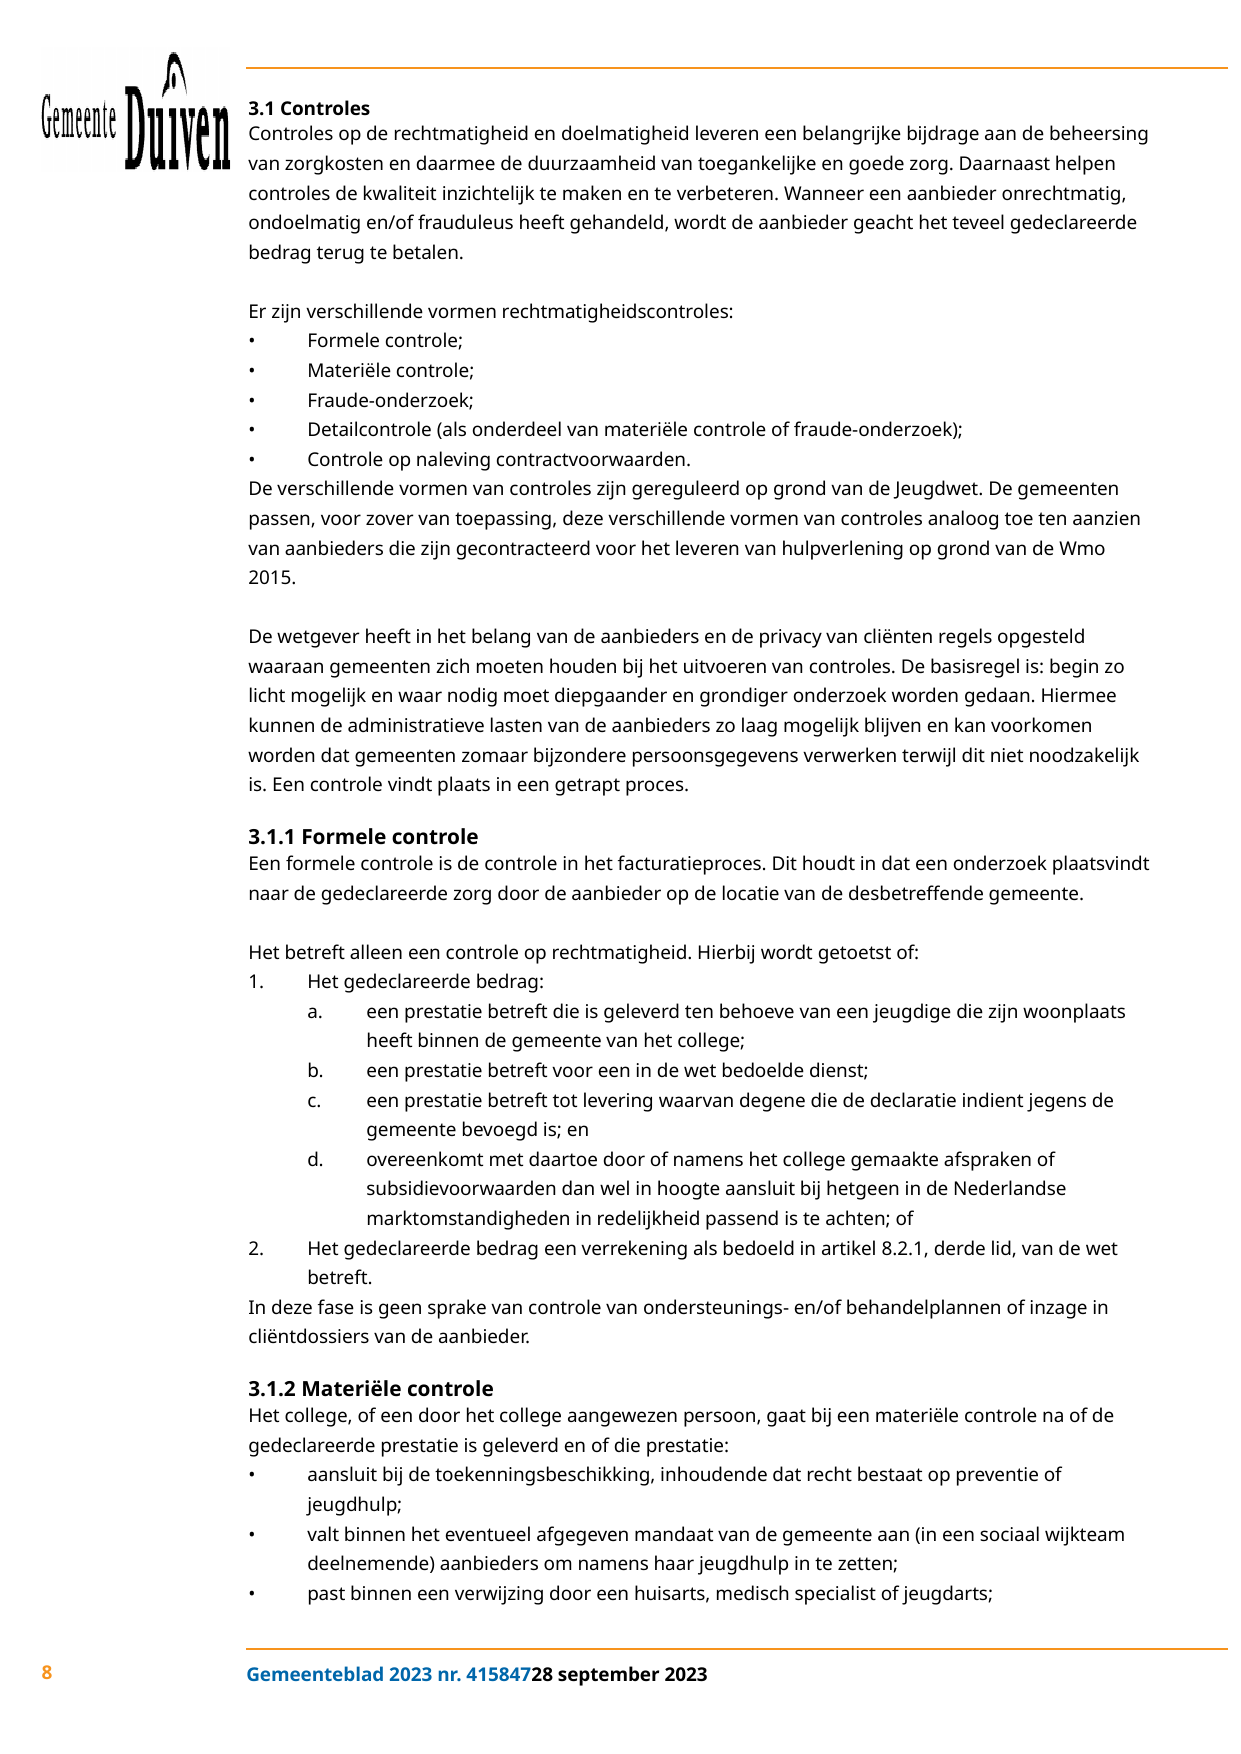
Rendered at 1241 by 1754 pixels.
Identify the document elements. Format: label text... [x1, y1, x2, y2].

text Het college, of een door het college aangewezen persoon, gaat bij een materiële controle na of de gedeclareerde prestatie is geleverd en of die prestatie: [248, 1402, 1152, 1458]
list Het gedeclareerde bedrag een verrekening als bedoeld in artikel 8.2.1, derde lid, van de wet betreft. [248, 1235, 1152, 1290]
text 3.1.1 Formele controle [248, 822, 1152, 850]
list Detailcontrole (als onderdeel van materiële controle of fraude-onderzoek); [248, 416, 1152, 442]
text Het betreft alleen een controle op rechtmatigheid. Hierbij wordt getoetst of: [248, 939, 1152, 965]
text De wetgever heeft in het belang van de aanbieders en de privacy van cliënten regels opgesteld waaraan gemeenten zich moeten houden bij het uitvoeren van controles. De basisregel is: begin zo licht mogelijk en waar nodig moet diepgaander en grondiger onderzoek worden gedaan. Hiermee kunnen de administratieve lasten van de aanbieders zo laag mogelijk blijven en kan voorkomen worden dat gemeenten zomaar bijzondere persoonsgegevens verwerken terwijl dit niet noodzakelijk is. Een controle vindt plaats in een getrapt proces. [248, 623, 1152, 797]
text Een formele controle is de controle in het facturatieproces. Dit houdt in dat een onderzoek plaatsvindt naar de gedeclareerde zorg door de aanbieder op de locatie van de desbetreffende gemeente. [248, 850, 1152, 906]
list Fraude-onderzoek; [248, 387, 1152, 412]
list Het gedeclareerde bedrag: [248, 968, 1152, 994]
text Er zijn verschillende vormen rechtmatigheidscontroles: [248, 298, 1152, 324]
list een prestatie betreft die is geleverd ten behoeve van een jeugdige die zijn woonplaats heeft binnen de gemeente van het college; [307, 998, 1152, 1053]
list een prestatie betreft tot levering waarvan degene die de declaratie indient jegens de gemeente bevoegd is; en [307, 1087, 1152, 1142]
text In deze fase is geen sprake van controle van ondersteunings- en/of behandelplannen of inzage in cliëntdossiers van de aanbieder. [248, 1294, 1152, 1349]
text 3.1 Controles [248, 95, 1152, 121]
list past binnen een verwijzing door een huisarts, medisch specialist of jeugdarts; [248, 1580, 1152, 1606]
list Controle op naleving contractvoorwaarden. [248, 446, 1152, 472]
list valt binnen het eventueel afgegeven mandaat van de gemeente aan (in een sociaal wijkteam deelnemende) aanbieders om namens haar jeugdhulp in te zetten; [248, 1521, 1152, 1576]
list Formele controle; [248, 328, 1152, 353]
picture [41, 47, 231, 172]
text De verschillende vormen van controles zijn gereguleerd op grond van de Jeugdwet. De gemeenten passen, voor zover van toepassing, deze verschillende vormen van controles analoog toe ten aanzien van aanbieders die zijn gecontracteerd voor het leveren van hulpverlening op grond van de Wmo 2015. [248, 476, 1152, 590]
text Controles op de rechtmatigheid en doelmatigheid leveren een belangrijke bijdrage aan de beheersing van zorgkosten en daarmee de duurzaamheid van toegankelijke en goede zorg. Daarnaast helpen controles de kwaliteit inzichtelijk te maken en te verbeteren. Wanneer een aanbieder onrechtmatig, ondoelmatig en/of frauduleus heeft gehandeld, wordt de aanbieder geacht het teveel gedeclareerde bedrag terug te betalen. [248, 121, 1152, 264]
list aansluit bij de toekenningsbeschikking, inhoudende dat recht bestaat op preventie of jeugdhulp; [248, 1462, 1152, 1517]
text 3.1.2 Materiële controle [248, 1374, 1152, 1402]
list een prestatie betreft voor een in de wet bedoelde dienst; [307, 1057, 1152, 1083]
list Materiële controle; [248, 357, 1152, 383]
list overeenkomt met daartoe door of namens het college gemaakte afspraken of subsidievoorwaarden dan wel in hoogte aansluit bij hetgeen in de Nederlandse marktomstandigheden in redelijkheid passend is te achten; of [307, 1146, 1152, 1231]
